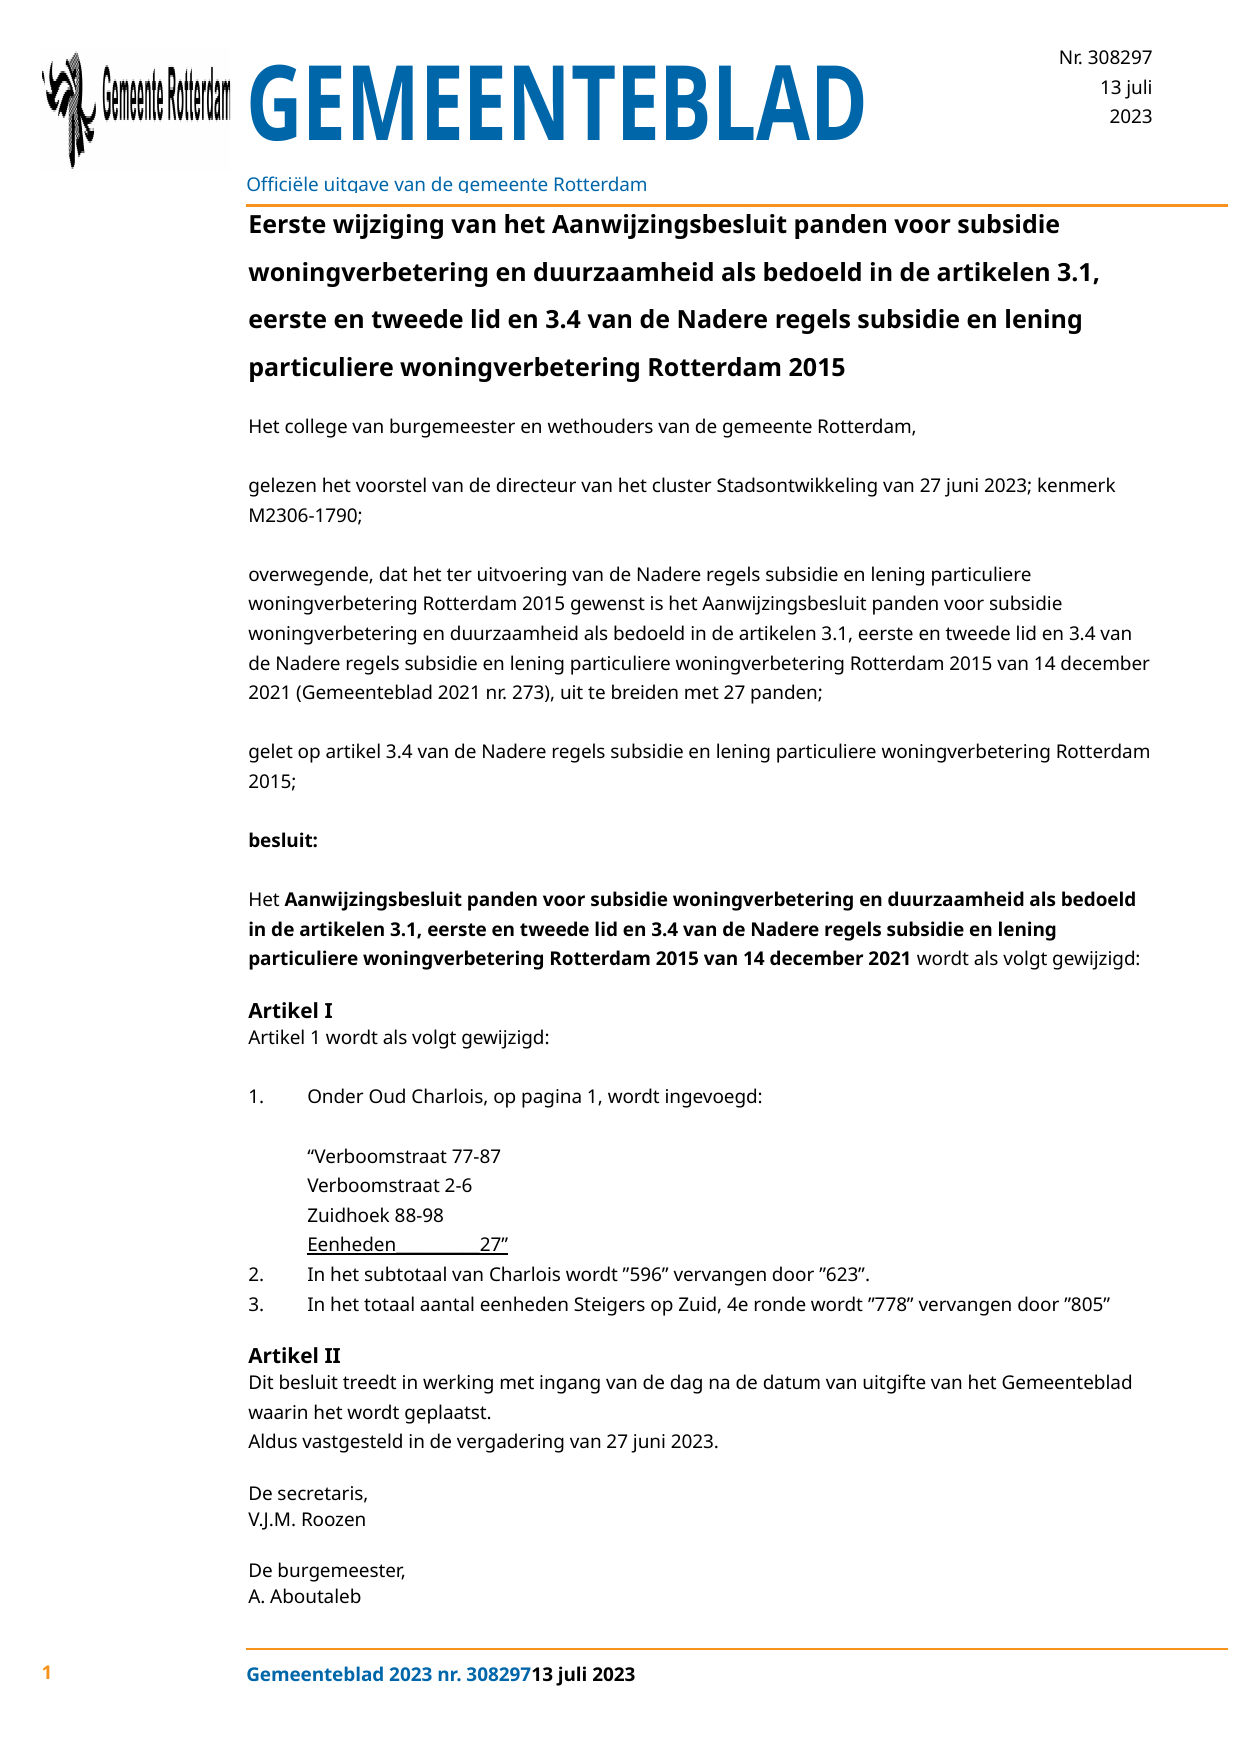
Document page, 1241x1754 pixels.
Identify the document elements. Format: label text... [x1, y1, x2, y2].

text De burgemeester, [248, 1557, 1152, 1583]
picture [41, 47, 231, 172]
list Zuidhoek 88-98 [248, 1202, 1152, 1228]
list Eenheden__________27” [248, 1232, 1152, 1257]
text gelet op artikel 3.4 van de Nadere regels subsidie en lening particuliere woningverbetering Rotterdam 2015; [248, 738, 1152, 794]
text besluit: [248, 827, 1152, 853]
list “Verboomstraat 77-87 [248, 1143, 1152, 1168]
list In het totaal aantal eenheden Steigers op Zuid, 4e ronde wordt ”778” vervangen door ”805” [248, 1291, 1152, 1316]
text Eerste wijziging van het Aanwijzingsbesluit panden voor subsidie woningverbetering en duurzaamheid als bedoeld in de artikelen 3.1, eerste en tweede lid en 3.4 van de Nadere regels subsidie en lening particuliere woningverbetering Rotterdam 2015 [248, 207, 1152, 384]
text Artikel II [248, 1341, 1152, 1369]
text overwegende, dat het ter uitvoering van de Nadere regels subsidie en lening particuliere woningverbetering Rotterdam 2015 gewenst is het Aanwijzingsbesluit panden voor subsidie woningverbetering en duurzaamheid als bedoeld in de artikelen 3.1, eerste en tweede lid en 3.4 van de Nadere regels subsidie en lening particuliere woningverbetering Rotterdam 2015 van 14 december 2021 (Gemeenteblad 2021 nr. 273), uit te breiden met 27 panden; [248, 561, 1152, 705]
text gelezen het voorstel van de directeur van het cluster Stadsontwikkeling van 27 juni 2023; kenmerk M2306-1790; [248, 472, 1152, 528]
text Artikel I [248, 996, 1152, 1024]
text Dit besluit treedt in werking met ingang van de dag na de datum van uitgifte van het Gemeenteblad waarin het wordt geplaatst. [248, 1369, 1152, 1425]
text Het college van burgemeester en wethouders van de gemeente Rotterdam, [248, 413, 1152, 439]
list Verboomstraat 2-6 [248, 1172, 1152, 1198]
text De secretaris, [248, 1480, 1152, 1506]
text A. Aboutaleb [248, 1583, 1152, 1609]
text Artikel 1 wordt als volgt gewijzigd: [248, 1024, 1152, 1050]
text Het Aanwijzingsbesluit panden voor subsidie woningverbetering en duurzaamheid als bedoeld in de artikelen 3.1, eerste en tweede lid en 3.4 van de Nadere regels subsidie en lening particuliere woningverbetering Rotterdam 2015 van 14 december 2021 wordt als volgt gewijzigd: [248, 886, 1152, 971]
text Aldus vastgesteld in de vergadering van 27 juni 2023. [248, 1429, 1152, 1454]
list In het subtotaal van Charlois wordt ”596” vervangen door ”623”. [248, 1261, 1152, 1287]
text V.J.M. Roozen [248, 1506, 1152, 1532]
list Onder Oud Charlois, op pagina 1, wordt ingevoegd: [248, 1084, 1152, 1109]
